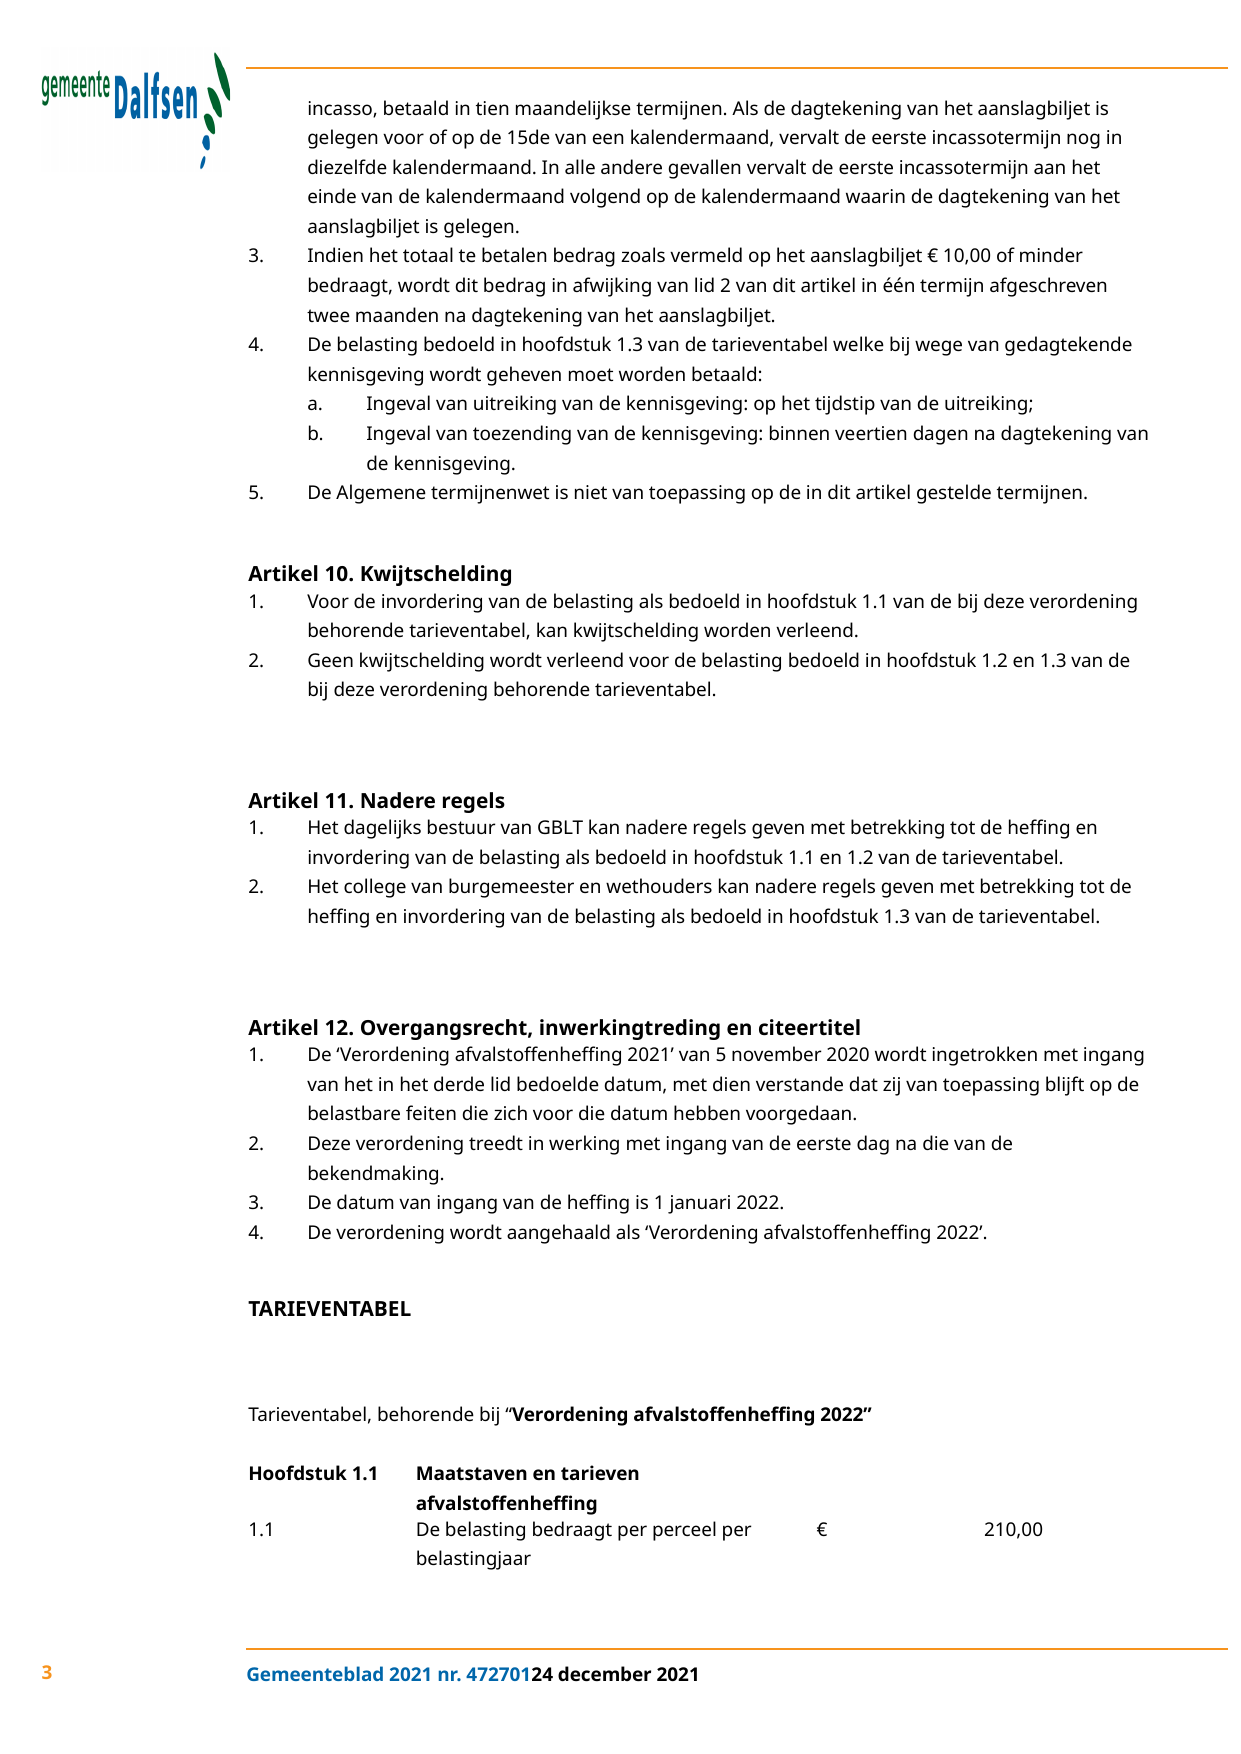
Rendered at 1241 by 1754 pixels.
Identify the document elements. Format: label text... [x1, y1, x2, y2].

list Het college van burgemeester en wethouders kan nadere regels geven met betrekking tot de heffing en invordering van de belasting als bedoeld in hoofdstuk 1.3 van de tarieventabel. [248, 874, 1152, 929]
list Geen kwijtschelding wordt verleend voor de belasting bedoeld in hoofdstuk 1.2 en 1.3 van de bij deze verordening behorende tarieventabel. [248, 647, 1152, 702]
text Artikel 10. Kwijtschelding [248, 559, 1152, 588]
list Ingeval van uitreiking van de kennisgeving: op het tijdstip van de uitreiking; [307, 391, 1152, 416]
picture [41, 47, 231, 172]
table_header Hoofdstuk 1.1 [248, 1461, 416, 1516]
list Voor de invordering van de belasting als bedoeld in hoofdstuk 1.1 van de bij deze verordening behorende tarieventabel, kan kwijtschelding worden verleend. [248, 588, 1152, 643]
table_header Maatstaven en tarieven afvalstoffenheffing [416, 1461, 816, 1516]
text Tarieventabel, behorende bij “Verordening afvalstoffenheffing 2022” [248, 1401, 1152, 1427]
table_cell 210,00 [984, 1516, 1152, 1571]
table_cell 1.1 [248, 1516, 416, 1571]
text Artikel 12. Overgangsrecht, inwerkingtreding en citeertitel [248, 1013, 1152, 1041]
list De datum van ingang van de heffing is 1 januari 2022. [248, 1189, 1152, 1215]
list De verordening wordt aangehaald als ‘Verordening afvalstoffenheffing 2022’. [248, 1219, 1152, 1244]
list Ingeval van toezending van de kennisgeving: binnen veertien dagen na dagtekening van de kennisgeving. [307, 420, 1152, 476]
table_header [984, 1461, 1152, 1516]
text TARIEVENTABEL [248, 1294, 1152, 1322]
list Deze verordening treedt in werking met ingang van de eerste dag na die van de bekendmaking. [248, 1130, 1152, 1185]
list De ‘Verordening afvalstoffenheffing 2021’ van 5 november 2020 wordt ingetrokken met ingang van het in het derde lid bedoelde datum, met dien verstande dat zij van toepassing blijft op de belastbare feiten die zich voor die datum hebben voorgedaan. [248, 1041, 1152, 1126]
table_header [816, 1461, 984, 1516]
list De belasting bedoeld in hoofdstuk 1.3 van de tarieventabel welke bij wege van gedagtekende kennisgeving wordt geheven moet worden betaald: [248, 331, 1152, 387]
table_cell De belasting bedraagt per perceel per belastingjaar [416, 1516, 816, 1571]
text Artikel 11. Nadere regels [248, 786, 1152, 814]
list De Algemene termijnenwet is niet van toepassing op de in dit artikel gestelde termijnen. [248, 479, 1152, 505]
table_cell € [816, 1516, 984, 1571]
list incasso, betaald in tien maandelijkse termijnen. Als de dagtekening van het aanslagbiljet is gelegen voor of op de 15de van een kalendermaand, vervalt de eerste incassotermijn nog in diezelfde kalendermaand. In alle andere gevallen vervalt de eerste incassotermijn aan het einde van de kalendermaand volgend op de kalendermaand waarin de dagtekening van het aanslagbiljet is gelegen. [248, 95, 1152, 239]
list Indien het totaal te betalen bedrag zoals vermeld op het aanslagbiljet € 10,00 of minder bedraagt, wordt dit bedrag in afwijking van lid 2 van dit artikel in één termijn afgeschreven twee maanden na dagtekening van het aanslagbiljet. [248, 243, 1152, 328]
list Het dagelijks bestuur van GBLT kan nadere regels geven met betrekking tot de heffing en invordering van de belasting als bedoeld in hoofdstuk 1.1 en 1.2 van de tarieventabel. [248, 814, 1152, 870]
